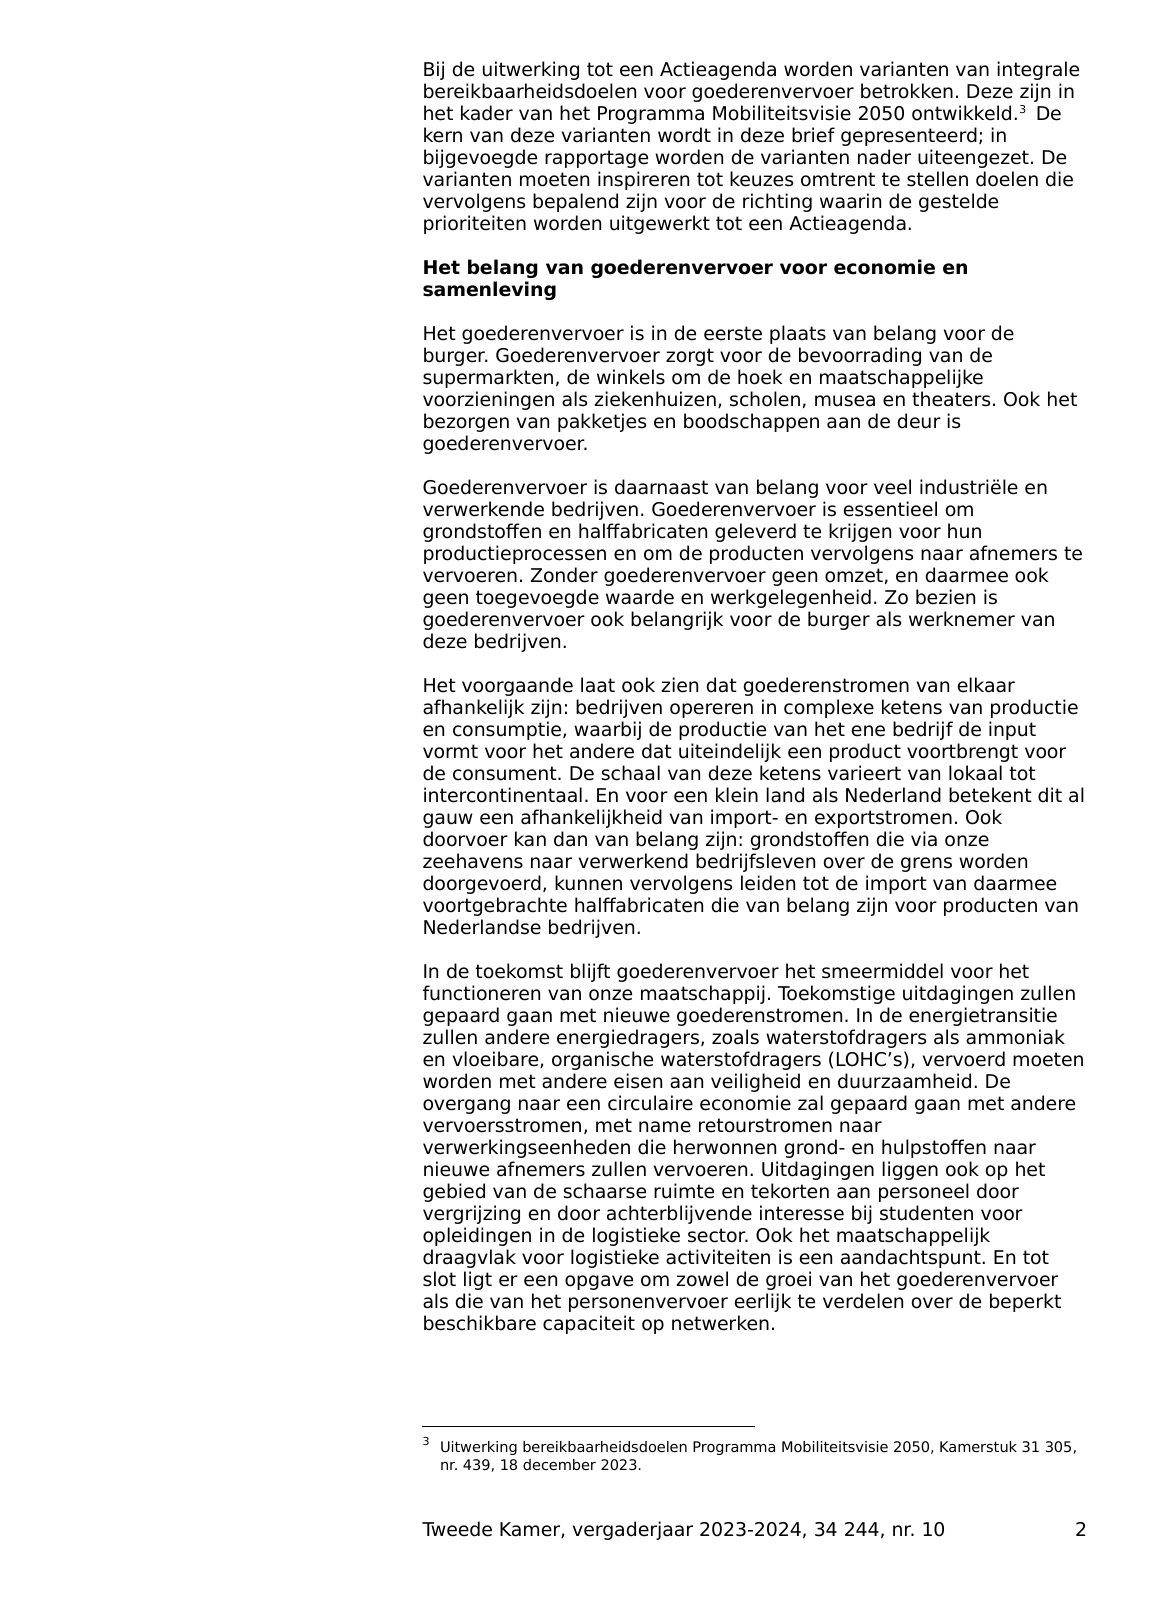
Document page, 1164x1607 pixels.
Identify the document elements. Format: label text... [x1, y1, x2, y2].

subtitle Het belang van goederenvervoer voor economie en samenleving [422, 257, 1087, 301]
text Goederenvervoer is daarnaast van belang voor veel industriële en verwerkende bedrijven. Goederenvervoer is essentieel om grondstoffen en halffabricaten geleverd te krijgen voor hun productieprocessen en om de producten vervolgens naar afnemers te vervoeren. Zonder goederenvervoer geen omzet, en daarmee ook geen toegevoegde waarde en werkgelegenheid. Zo bezien is goederenvervoer ook belangrijk voor de burger als werknemer van deze bedrijven. [422, 477, 1087, 653]
text Het voorgaande laat ook zien dat goederenstromen van elkaar afhankelijk zijn: bedrijven opereren in complexe ketens van productie en consumptie, waarbij de productie van het ene bedrijf de input vormt voor het andere dat uiteindelijk een product voortbrengt voor de consument. De schaal van deze ketens varieert van lokaal tot intercontinentaal. En voor een klein land als Nederland betekent dit al gauw een afhankelijkheid van import- en exportstromen. Ook doorvoer kan dan van belang zijn: grondstoffen die via onze zeehavens naar verwerkend bedrijfsleven over de grens worden doorgevoerd, kunnen vervolgens leiden tot de import van daarmee voortgebrachte halffabricaten die van belang zijn voor producten van Nederlandse bedrijven. [422, 675, 1087, 939]
text Uitwerking bereikbaarheidsdoelen Programma Mobiliteitsvisie 2050, Kamerstuk 31 305, nr. 439, 18 december 2023. [422, 1435, 1087, 1474]
text Bij de uitwerking tot een Actieagenda worden varianten van integrale bereikbaarheidsdoelen voor goederenvervoer betrokken. Deze zijn in het kader van het Programma Mobiliteitsvisie 2050 ontwikkeld. De kern van deze varianten wordt in deze brief gepresenteerd; in bijgevoegde rapportage worden de varianten nader uiteengezet. De varianten moeten inspireren tot keuzes omtrent te stellen doelen die vervolgens bepalend zijn voor de richting waarin de gestelde prioriteiten worden uitgewerkt tot een Actieagenda. [422, 59, 1087, 235]
text In de toekomst blijft goederenvervoer het smeermiddel voor het functioneren van onze maatschappij. Toekomstige uitdagingen zullen gepaard gaan met nieuwe goederenstromen. In de energietransitie zullen andere energiedragers, zoals waterstofdragers als ammoniak en vloeibare, organische waterstofdragers (LOHC’s), vervoerd moeten worden met andere eisen aan veiligheid en duurzaamheid. De overgang naar een circulaire economie zal gepaard gaan met andere vervoersstromen, met name retourstromen naar verwerkingseenheden die herwonnen grond- en hulpstoffen naar nieuwe afnemers zullen vervoeren. Uitdagingen liggen ook op het gebied van de schaarse ruimte en tekorten aan personeel door vergrijzing en door achterblijvende interesse bij studenten voor opleidingen in de logistieke sector. Ook het maatschappelijk draagvlak voor logistieke activiteiten is een aandachtspunt. En tot slot ligt er een opgave om zowel de groei van het goederenvervoer als die van het personenvervoer eerlijk te verdelen over de beperkt beschikbare capaciteit op netwerken. [422, 961, 1087, 1335]
text Het goederenvervoer is in de eerste plaats van belang voor de burger. Goederenvervoer zorgt voor de bevoorrading van de supermarkten, de winkels om de hoek en maatschappelijke voorzieningen als ziekenhuizen, scholen, musea en theaters. Ook het bezorgen van pakketjes en boodschappen aan de deur is goederenvervoer. [422, 323, 1087, 455]
